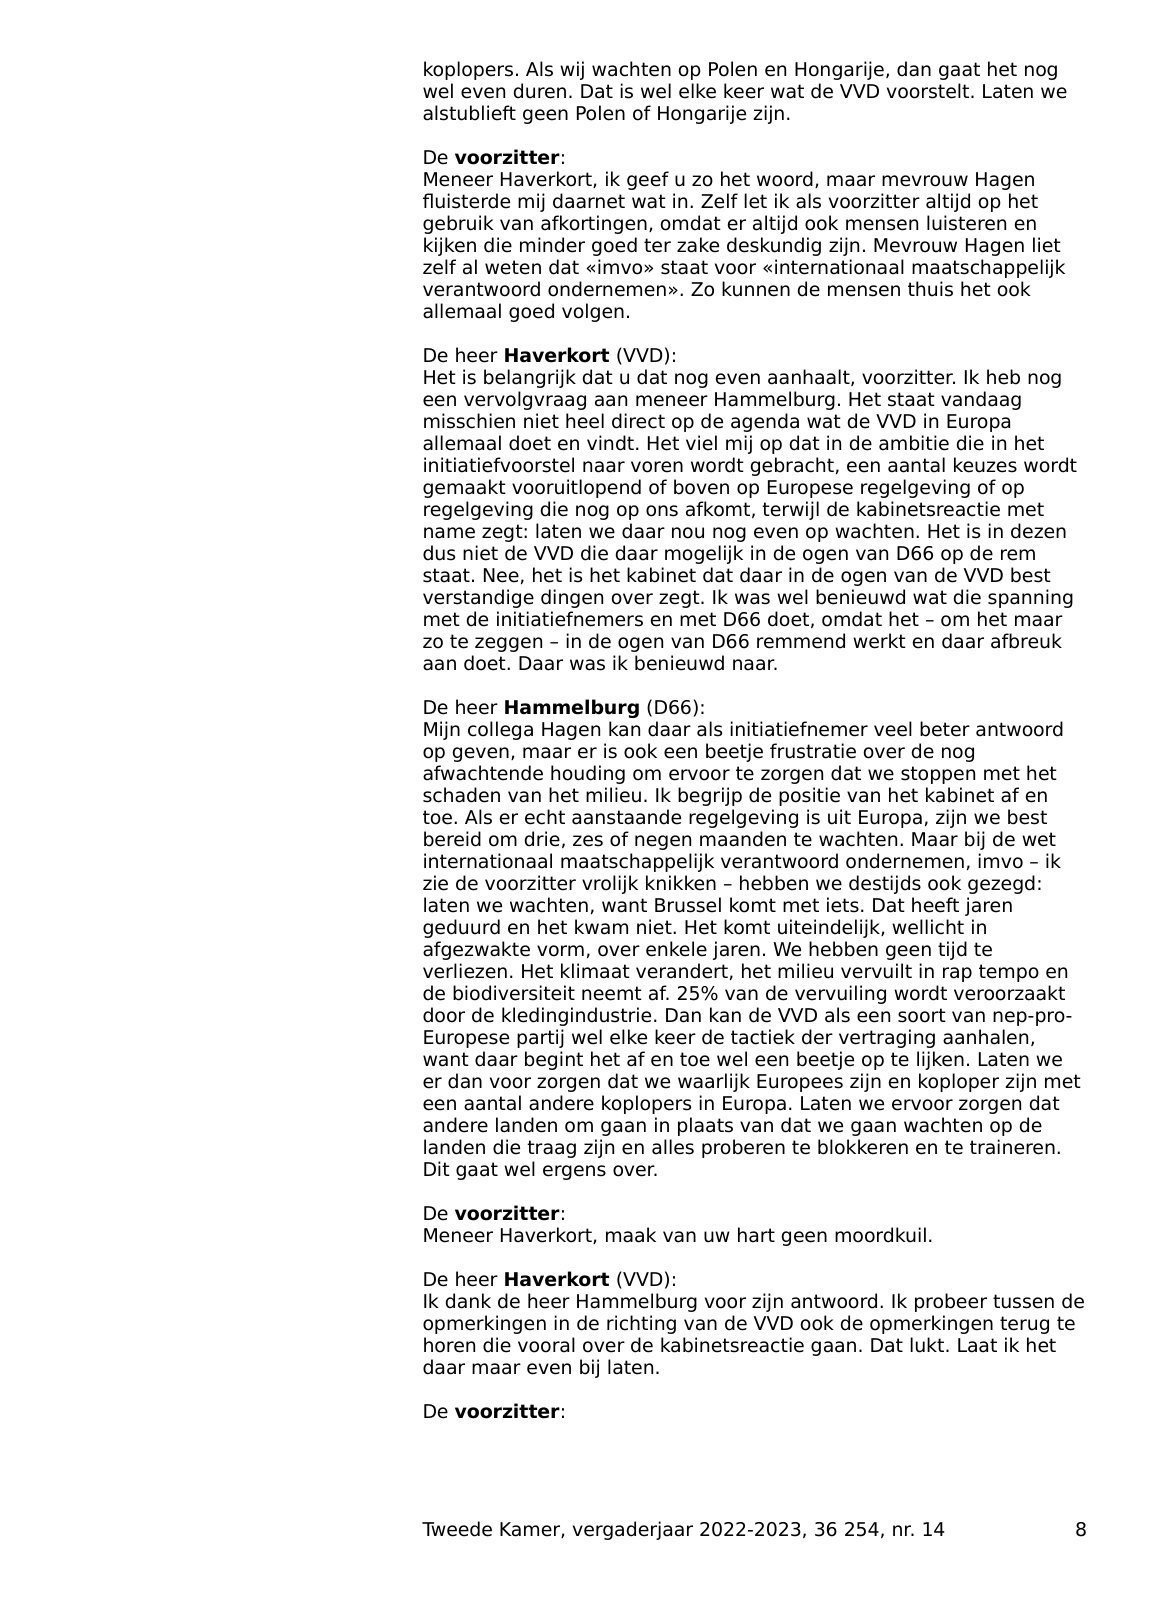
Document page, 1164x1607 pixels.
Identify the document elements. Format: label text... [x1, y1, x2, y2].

text De voorzitter: [422, 147, 1087, 169]
text Meneer Haverkort, maak van uw hart geen moordkuil. [422, 1225, 1087, 1247]
text Ik dank de heer Hammelburg voor zijn antwoord. Ik probeer tussen de opmerkingen in de richting van de VVD ook de opmerkingen terug te horen die vooral over de kabinetsreactie gaan. Dat lukt. Laat ik het daar maar even bij laten. [422, 1291, 1087, 1379]
text De voorzitter: [422, 1401, 1087, 1423]
text Mijn collega Hagen kan daar als initiatiefnemer veel beter antwoord op geven, maar er is ook een beetje frustratie over de nog afwachtende houding om ervoor te zorgen dat we stoppen met het schaden van het milieu. Ik begrijp de positie van het kabinet af en toe. Als er echt aanstaande regelgeving is uit Europa, zijn we best bereid om drie, zes of negen maanden te wachten. Maar bij de wet internationaal maatschappelijk verantwoord ondernemen, imvo – ik zie de voorzitter vrolijk knikken – hebben we destijds ook gezegd: laten we wachten, want Brussel komt met iets. Dat heeft jaren geduurd en het kwam niet. Het komt uiteindelijk, wellicht in afgezwakte vorm, over enkele jaren. We hebben geen tijd te verliezen. Het klimaat verandert, het milieu vervuilt in rap tempo en de biodiversiteit neemt af. 25% van de vervuiling wordt veroorzaakt door de kledingindustrie. Dan kan de VVD als een soort van nep-pro-Europese partij wel elke keer de tactiek der vertraging aanhalen, want daar begint het af en toe wel een beetje op te lijken. Laten we er dan voor zorgen dat we waarlijk Europees zijn en koploper zijn met een aantal andere koplopers in Europa. Laten we ervoor zorgen dat andere landen om gaan in plaats van dat we gaan wachten op de landen die traag zijn en alles proberen te blokkeren en te traineren. Dit gaat wel ergens over. [422, 719, 1087, 1181]
text koplopers. Als wij wachten op Polen en Hongarije, dan gaat het nog wel even duren. Dat is wel elke keer wat de VVD voorstelt. Laten we alstublieft geen Polen of Hongarije zijn. [422, 59, 1087, 125]
text Meneer Haverkort, ik geef u zo het woord, maar mevrouw Hagen fluisterde mij daarnet wat in. Zelf let ik als voorzitter altijd op het gebruik van afkortingen, omdat er altijd ook mensen luisteren en kijken die minder goed ter zake deskundig zijn. Mevrouw Hagen liet zelf al weten dat «imvo» staat voor «internationaal maatschappelijk verantwoord ondernemen». Zo kunnen de mensen thuis het ook allemaal goed volgen. [422, 169, 1087, 323]
text De voorzitter: [422, 1203, 1087, 1225]
text Het is belangrijk dat u dat nog even aanhaalt, voorzitter. Ik heb nog een vervolgvraag aan meneer Hammelburg. Het staat vandaag misschien niet heel direct op de agenda wat de VVD in Europa allemaal doet en vindt. Het viel mij op dat in de ambitie die in het initiatiefvoorstel naar voren wordt gebracht, een aantal keuzes wordt gemaakt vooruitlopend of boven op Europese regelgeving of op regelgeving die nog op ons afkomt, terwijl de kabinetsreactie met name zegt: laten we daar nou nog even op wachten. Het is in dezen dus niet de VVD die daar mogelijk in de ogen van D66 op de rem staat. Nee, het is het kabinet dat daar in de ogen van de VVD best verstandige dingen over zegt. Ik was wel benieuwd wat die spanning met de initiatiefnemers en met D66 doet, omdat het – om het maar zo te zeggen – in de ogen van D66 remmend werkt en daar afbreuk aan doet. Daar was ik benieuwd naar. [422, 367, 1087, 675]
text De heer Haverkort (VVD): [422, 1269, 1087, 1291]
text De heer Hammelburg (D66): [422, 697, 1087, 719]
text De heer Haverkort (VVD): [422, 345, 1087, 367]
